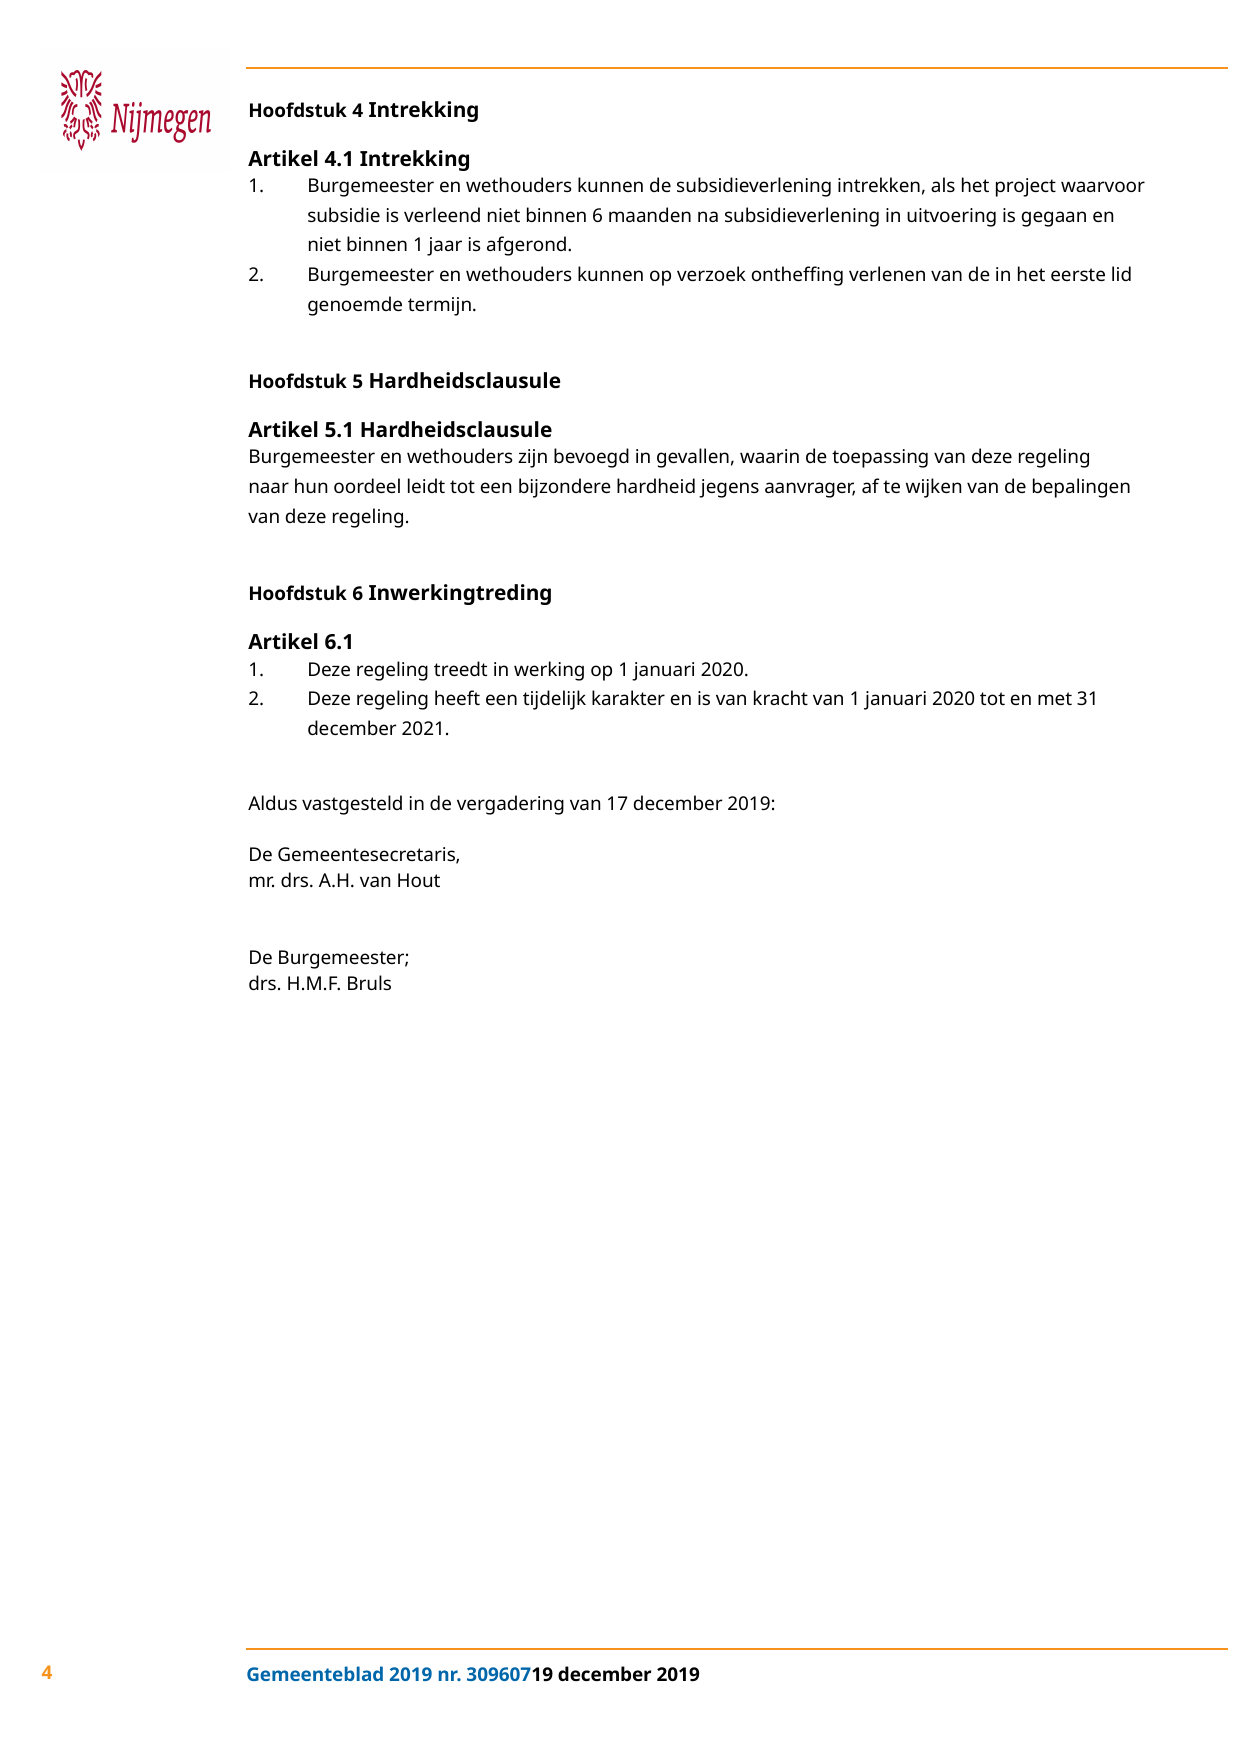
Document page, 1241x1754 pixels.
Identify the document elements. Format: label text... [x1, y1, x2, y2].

list Burgemeester en wethouders kunnen de subsidieverlening intrekken, als het project waarvoor subsidie is verleend niet binnen 6 maanden na subsidieverlening in uitvoering is gegaan en niet binnen 1 jaar is afgerond. [248, 172, 1152, 257]
list genoemde termijn. [248, 291, 1152, 317]
text naar hun oordeel leidt tot een bijzondere hardheid jegens aanvrager, af te wijken van de bepalingen [248, 473, 1152, 499]
text Burgemeester en wethouders zijn bevoegd in gevallen, waarin de toepassing van deze regeling [248, 444, 1152, 469]
text Artikel 5.1 Hardheidsclausule [248, 415, 1152, 444]
text Hoofdstuk 4 Intrekking [248, 95, 1152, 123]
text mr. drs. A.H. van Hout [248, 867, 1152, 893]
text Hoofdstuk 6 Inwerkingtreding [248, 578, 1152, 607]
text Artikel 6.1 [248, 627, 1152, 656]
text van deze regeling. [248, 503, 1152, 529]
list Deze regeling heeft een tijdelijk karakter en is van kracht van 1 januari 2020 tot en met 31 december 2021. [248, 685, 1152, 741]
text Artikel 4.1 Intrekking [248, 144, 1152, 172]
text drs. H.M.F. Bruls [248, 970, 1152, 996]
list Deze regeling treedt in werking op 1 januari 2020. [248, 656, 1152, 682]
picture [41, 47, 231, 172]
text De Burgemeester; [248, 944, 1152, 970]
text De Gemeentesecretaris, [248, 842, 1152, 867]
text Hoofdstuk 5 Hardheidsclausule [248, 366, 1152, 394]
list Burgemeester en wethouders kunnen op verzoek ontheffing verlenen van de in het eerste lid [248, 261, 1152, 287]
text Aldus vastgesteld in de vergadering van 17 december 2019: [248, 790, 1152, 816]
